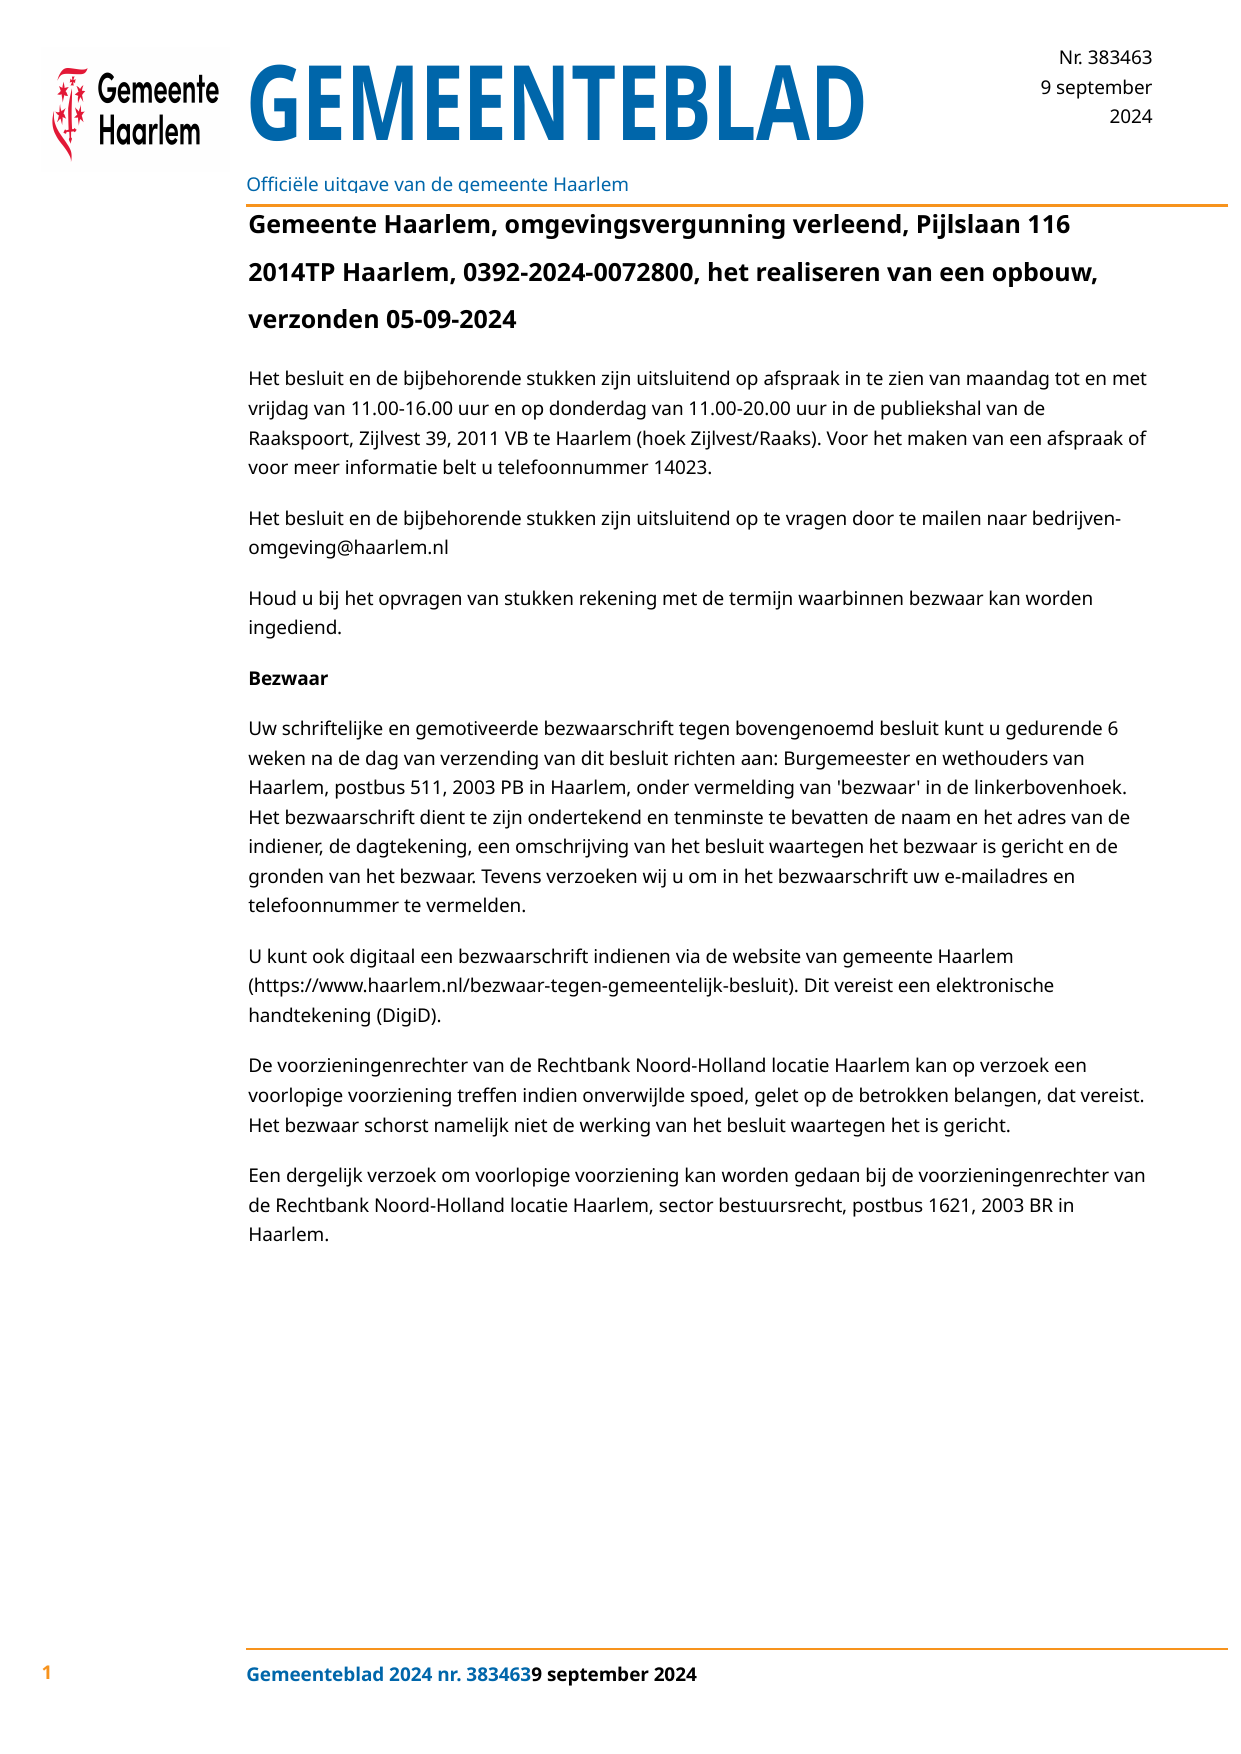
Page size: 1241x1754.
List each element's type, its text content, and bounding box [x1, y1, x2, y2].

text Houd u bij het opvragen van stukken rekening met de termijn waarbinnen bezwaar kan worden ingediend. [248, 585, 1152, 640]
text De voorzieningenrechter van de Rechtbank Noord-Holland locatie Haarlem kan op verzoek een voorlopige voorziening treffen indien onverwijlde spoed, gelet op de betrokken belangen, dat vereist. Het bezwaar schorst namelijk niet de werking van het besluit waartegen het is gericht. [248, 1053, 1152, 1137]
text Bezwaar [248, 665, 1152, 690]
text Uw schriftelijke en gemotiveerde bezwaarschrift tegen bovengenoemd besluit kunt u gedurende 6 weken na de dag van verzending van dit besluit richten aan: Burgemeester en wethouders van Haarlem, postbus 511, 2003 PB in Haarlem, onder vermelding van 'bezwaar' in de linkerbovenhoek. Het bezwaarschrift dient te zijn ondertekend en tenminste te bevatten de naam en het adres van de indiener, de dagtekening, een omschrijving van het besluit waartegen het bezwaar is gericht en de gronden van het bezwaar. Tevens verzoeken wij u om in het bezwaarschrift uw e-mailadres en telefoonnummer te vermelden. [248, 715, 1152, 918]
text Een dergelijk verzoek om voorlopige voorziening kan worden gedaan bij de voorzieningenrechter van de Rechtbank Noord-Holland locatie Haarlem, sector bestuursrecht, postbus 1621, 2003 BR in Haarlem. [248, 1162, 1152, 1247]
text Het besluit en de bijbehorende stukken zijn uitsluitend op te vragen door te mailen naar bedrijven-omgeving@haarlem.nl [248, 505, 1152, 560]
text Het besluit en de bijbehorende stukken zijn uitsluitend op afspraak in te zien van maandag tot en met vrijdag van 11.00-16.00 uur en op donderdag van 11.00-20.00 uur in de publiekshal van de Raakspoort, Zijlvest 39, 2011 VB te Haarlem (hoek Zijlvest/Raaks). Voor het maken van een afspraak of voor meer informatie belt u telefoonnummer 14023. [248, 366, 1152, 480]
picture [41, 47, 231, 172]
text Gemeente Haarlem, omgevingsvergunning verleend, Pijlslaan 116 2014TP Haarlem, 0392-2024-0072800, het realiseren van een opbouw, verzonden 05-09-2024 [248, 207, 1152, 336]
text U kunt ook digitaal een bezwaarschrift indienen via de website van gemeente Haarlem (https://www.haarlem.nl/bezwaar-tegen-gemeentelijk-besluit). Dit vereist een elektronische handtekening (DigiD). [248, 943, 1152, 1028]
